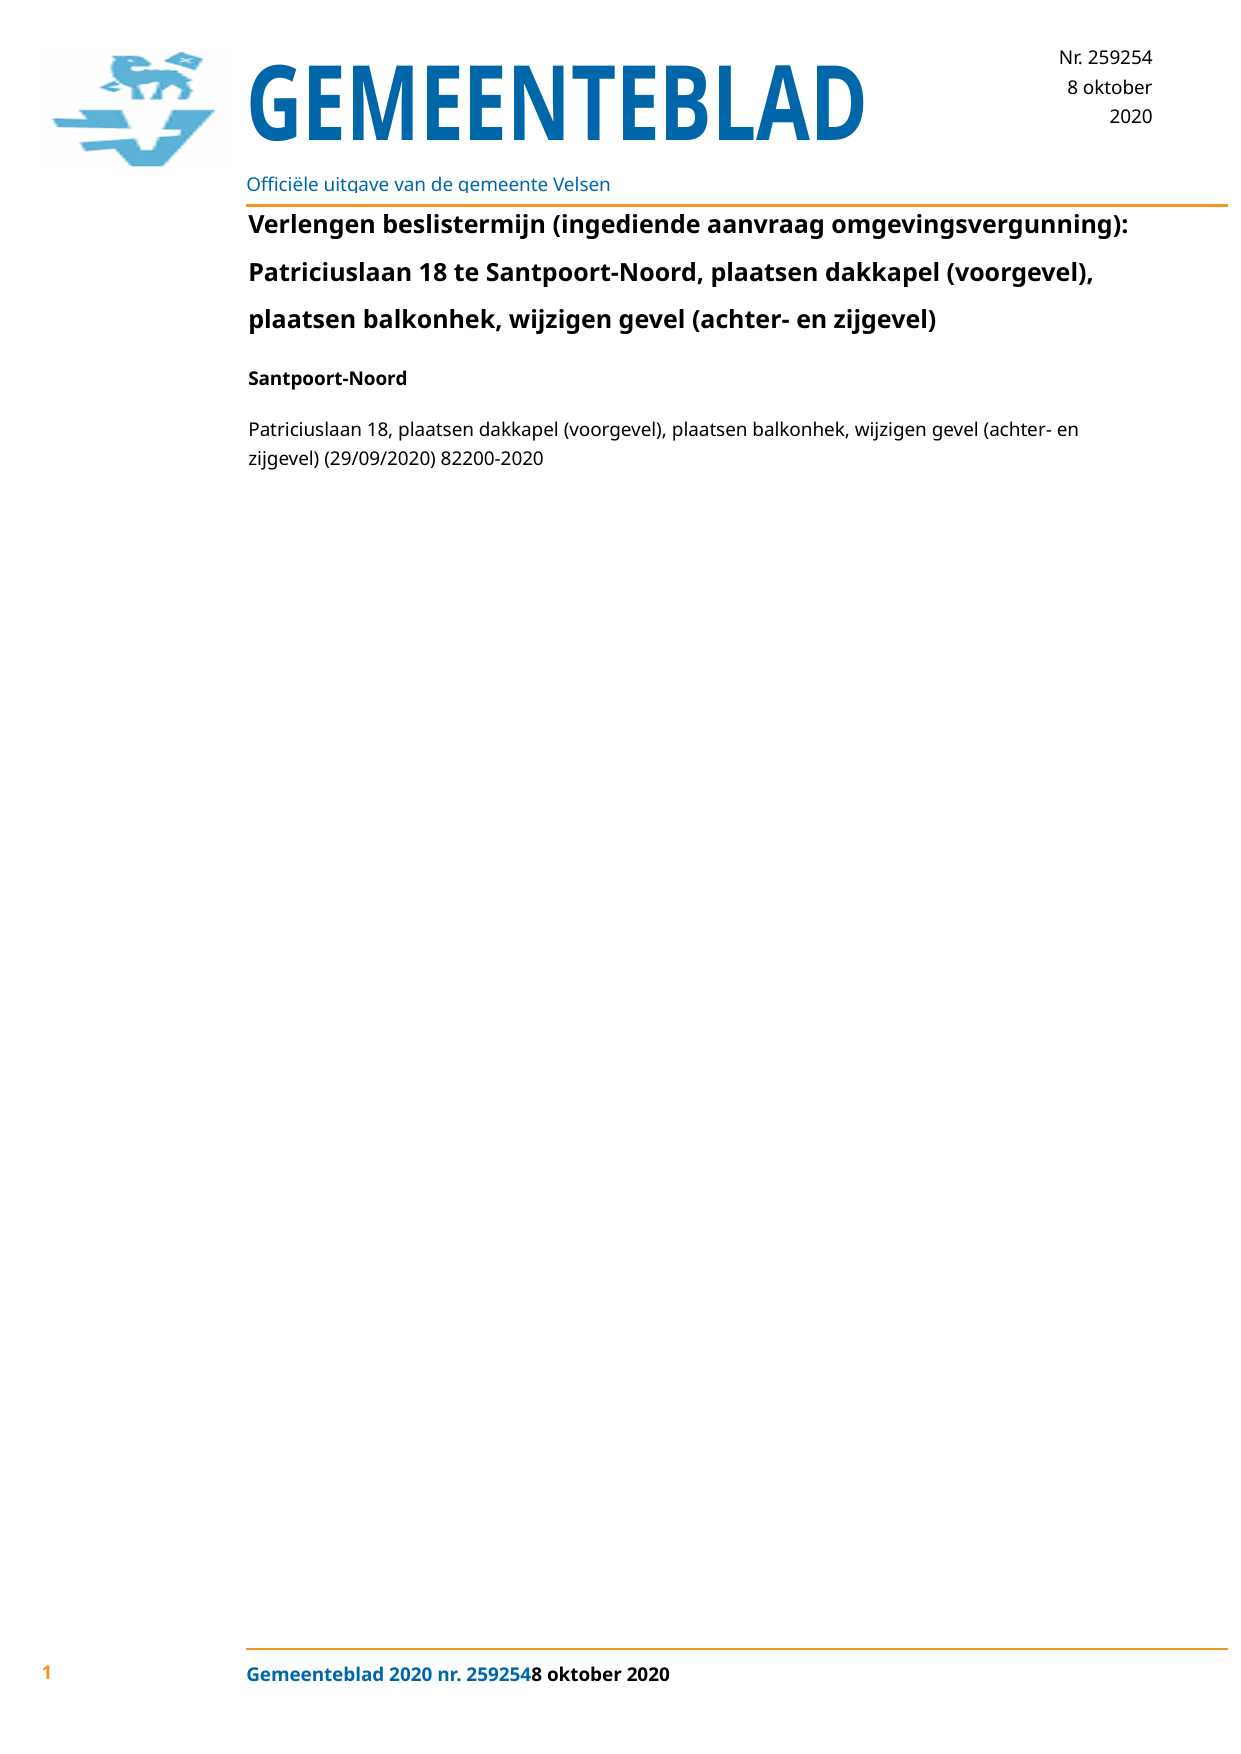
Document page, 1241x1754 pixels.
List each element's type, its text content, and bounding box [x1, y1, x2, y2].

text Verlengen beslistermijn (ingediende aanvraag omgevingsvergunning): Patriciuslaan 18 te Santpoort-Noord, plaatsen dakkapel (voorgevel), plaatsen balkonhek, wijzigen gevel (achter- en zijgevel) [248, 207, 1152, 336]
text Patriciuslaan 18, plaatsen dakkapel (voorgevel), plaatsen balkonhek, wijzigen gevel (achter- en zijgevel) (29/09/2020) 82200-2020 [248, 416, 1152, 471]
text Santpoort-Noord [248, 366, 1152, 391]
picture [41, 47, 231, 172]
